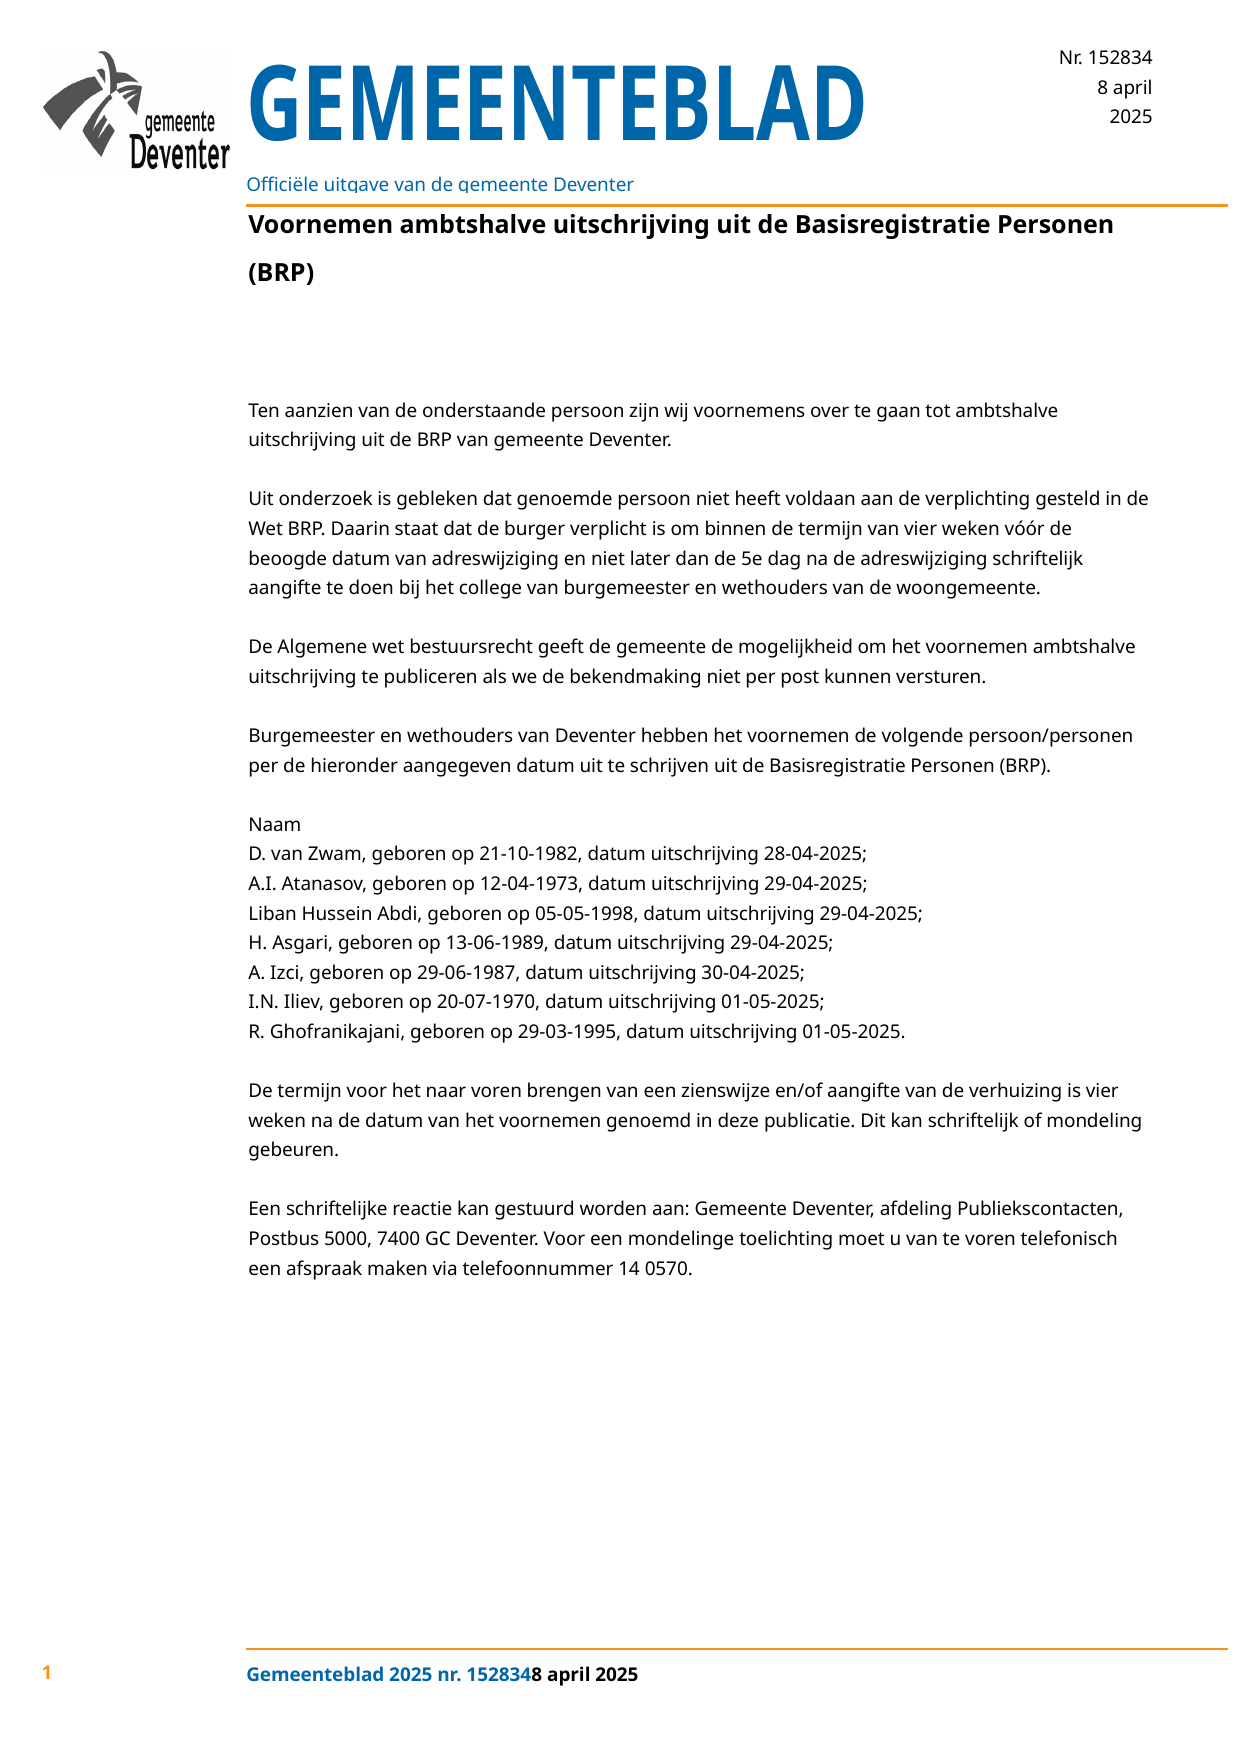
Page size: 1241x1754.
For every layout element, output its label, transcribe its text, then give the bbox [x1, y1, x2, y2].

text R. Ghofranikajani, geboren op 29-03-1995, datum uitschrijving 01-05-2025. [248, 1018, 1152, 1044]
text De termijn voor het naar voren brengen van een zienswijze en/of aangifte van de verhuizing is vier weken na de datum van het voornemen genoemd in deze publicatie. Dit kan schriftelijk of mondeling gebeuren. [248, 1077, 1152, 1162]
text De Algemene wet bestuursrecht geeft de gemeente de mogelijkheid om het voornemen ambtshalve uitschrijving te publiceren als we de bekendmaking niet per post kunnen versturen. [248, 633, 1152, 689]
text Naam [248, 811, 1152, 837]
text A.I. Atanasov, geboren op 12-04-1973, datum uitschrijving 29-04-2025; [248, 870, 1152, 896]
text Liban Hussein Abdi, geboren op 05-05-1998, datum uitschrijving 29-04-2025; [248, 900, 1152, 925]
picture [41, 47, 231, 172]
text A. Izci, geboren op 29-06-1987, datum uitschrijving 30-04-2025; [248, 959, 1152, 984]
text D. van Zwam, geboren op 21-10-1982, datum uitschrijving 28-04-2025; [248, 841, 1152, 866]
text H. Asgari, geboren op 13-06-1989, datum uitschrijving 29-04-2025; [248, 929, 1152, 955]
text Burgemeester en wethouders van Deventer hebben het voornemen de volgende persoon/personen per de hieronder aangegeven datum uit te schrijven uit de Basisregistratie Personen (BRP). [248, 722, 1152, 777]
text Een schriftelijke reactie kan gestuurd worden aan: Gemeente Deventer, afdeling Publiekscontacten, Postbus 5000, 7400 GC Deventer. Voor een mondelinge toelichting moet u van te voren telefonisch een afspraak maken via telefoonnummer 14 0570. [248, 1196, 1152, 1280]
text I.N. Iliev, geboren op 20-07-1970, datum uitschrijving 01-05-2025; [248, 988, 1152, 1014]
text Ten aanzien van de onderstaande persoon zijn wij voornemens over te gaan tot ambtshalve uitschrijving uit de BRP van gemeente Deventer. [248, 397, 1152, 452]
text Voornemen ambtshalve uitschrijving uit de Basisregistratie Personen (BRP) [248, 207, 1152, 288]
text Uit onderzoek is gebleken dat genoemde persoon niet heeft voldaan aan de verplichting gesteld in de Wet BRP. Daarin staat dat de burger verplicht is om binnen de termijn van vier weken vóór de beoogde datum van adreswijziging en niet later dan de 5e dag na de adreswijziging schriftelijk aangifte te doen bij het college van burgemeester en wethouders van de woongemeente. [248, 486, 1152, 600]
